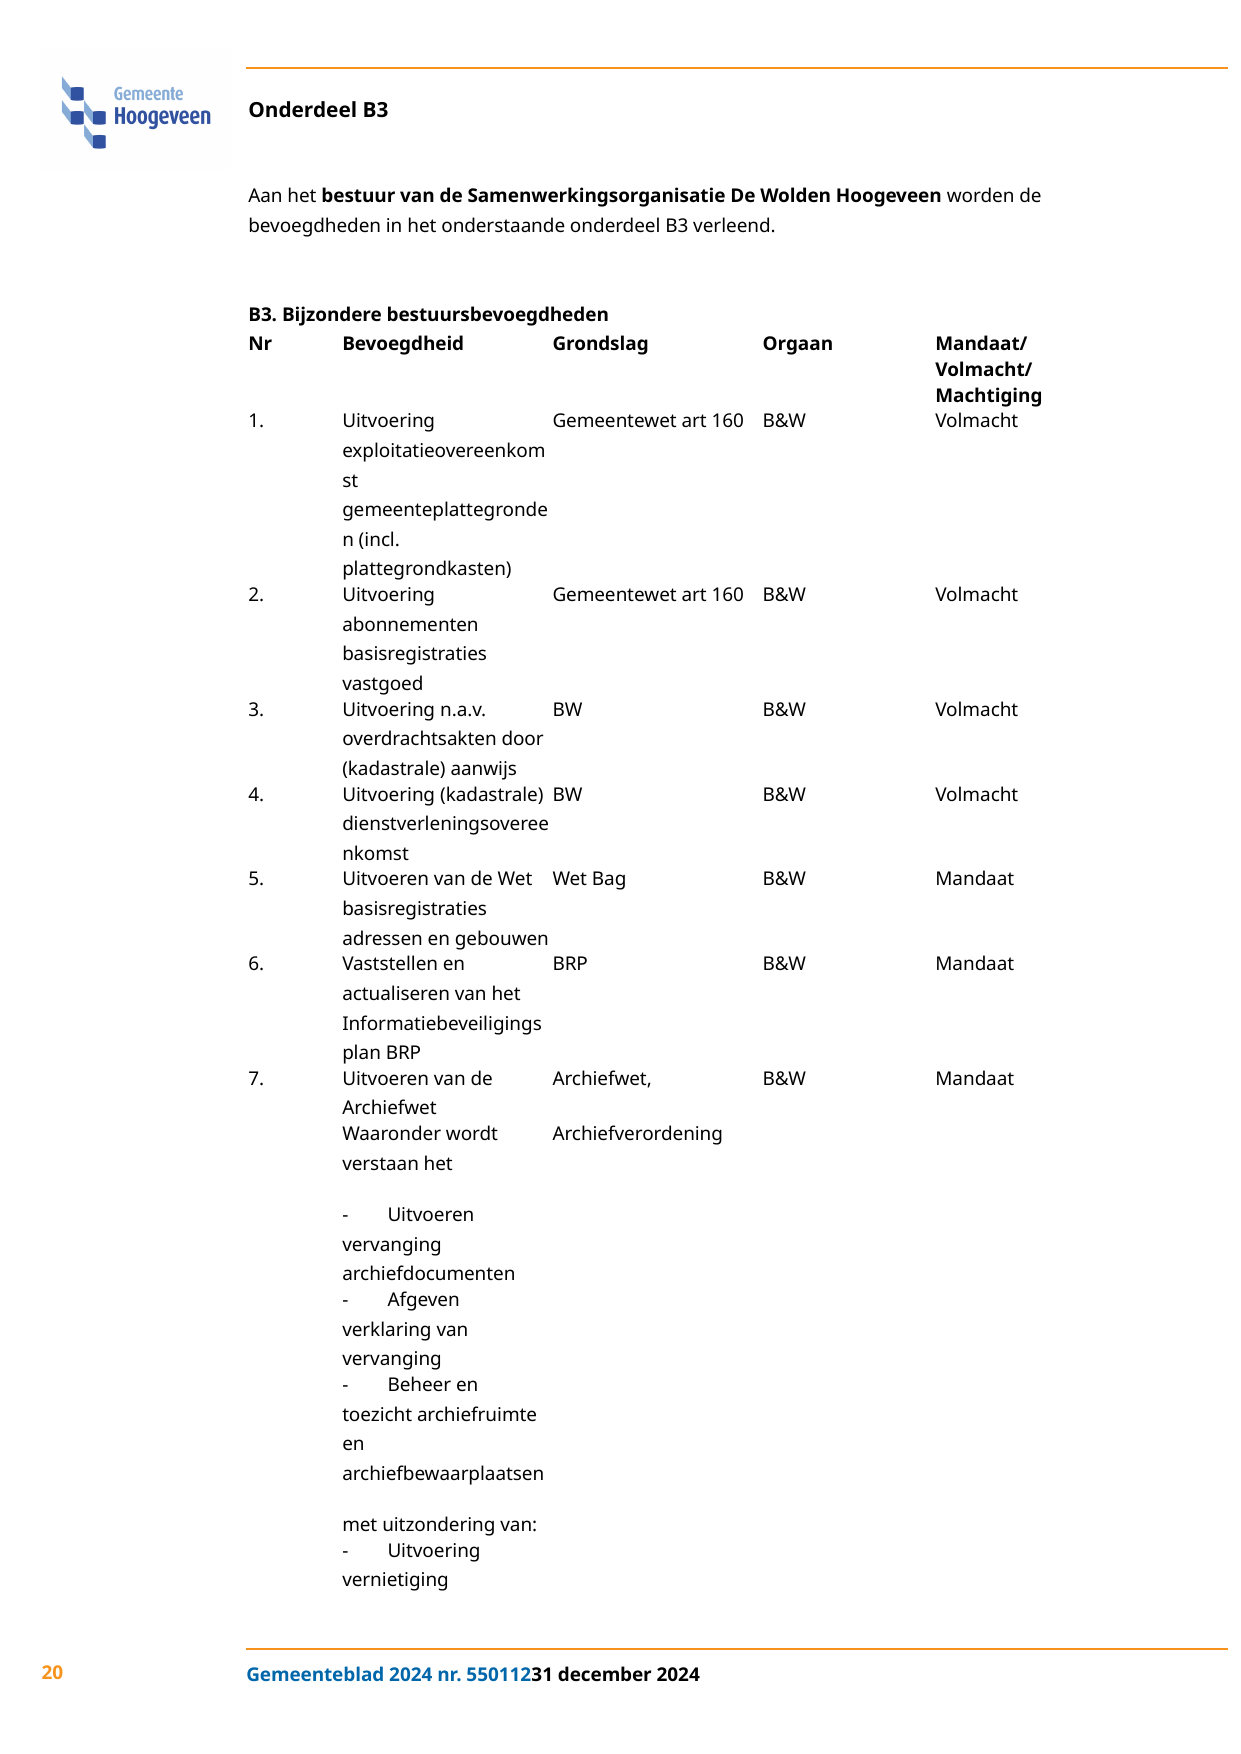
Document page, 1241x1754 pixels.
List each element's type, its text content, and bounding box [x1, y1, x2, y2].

text Aan het bestuur van de Samenwerkingsorganisatie De Wolden Hoogeveen worden de bevoegdheden in het onderstaande onderdeel B3 verleend. [248, 182, 1152, 238]
picture [41, 47, 231, 172]
text Onderdeel B3 [248, 95, 1152, 123]
table_header Nr [248, 331, 342, 356]
table_header Mandaat/ [935, 331, 1079, 356]
table_cell Uitvoeren van de Archiefwet [342, 1065, 552, 1120]
table_cell Gemeentewet art 160 [552, 581, 762, 696]
table_cell [935, 1537, 1079, 1592]
table_cell Uitvoeren van de Wet basisregistraties adressen en gebouwen [342, 866, 552, 951]
table_cell [342, 382, 552, 408]
table_cell [763, 1286, 935, 1371]
table_cell [935, 1371, 1079, 1486]
table_cell [552, 1537, 762, 1592]
table_cell [763, 1537, 935, 1592]
table_cell [552, 356, 762, 382]
table_cell [763, 1201, 935, 1286]
table_header Bevoegdheid [342, 331, 552, 356]
table_cell Archiefverordening [552, 1120, 762, 1176]
table_cell Volmacht [935, 408, 1079, 581]
table_header Orgaan [763, 331, 935, 356]
table_cell Volmacht [935, 781, 1079, 866]
table_cell [248, 1511, 342, 1537]
table_cell [763, 1120, 935, 1176]
table_cell BW [552, 781, 762, 866]
table_cell 7. [248, 1065, 342, 1120]
table_cell [935, 1511, 1079, 1537]
table_cell [935, 1486, 1079, 1511]
table_cell B&W [763, 781, 935, 866]
table_cell 3. [248, 696, 342, 781]
table_cell [248, 1486, 342, 1511]
table_cell [248, 1537, 342, 1592]
table_cell [342, 1176, 552, 1201]
table_cell [763, 382, 935, 408]
table_cell [763, 1486, 935, 1511]
table_cell Mandaat [935, 866, 1079, 951]
table_cell Volmacht/ [935, 356, 1079, 382]
table_cell BRP [552, 951, 762, 1065]
table_cell 4. [248, 781, 342, 866]
table_cell [552, 1371, 762, 1486]
table_cell [248, 356, 342, 382]
table_cell B&W [763, 866, 935, 951]
table_cell B&W [763, 408, 935, 581]
table_cell [552, 1511, 762, 1537]
table_cell - Afgeven verklaring van vervanging [342, 1286, 552, 1371]
table_cell [248, 1371, 342, 1486]
table_cell Vaststellen en actualiseren van het Informatiebeveiligingsplan BRP [342, 951, 552, 1065]
table_cell BW [552, 696, 762, 781]
table_cell B&W [763, 581, 935, 696]
table_cell 1. [248, 408, 342, 581]
table_cell Uitvoering abonnementen basisregistraties vastgoed [342, 581, 552, 696]
table_cell Wet Bag [552, 866, 762, 951]
table_cell - Uitvoeren vervanging archiefdocumenten [342, 1201, 552, 1286]
table_cell Uitvoering n.a.v. overdrachtsakten door (kadastrale) aanwijs [342, 696, 552, 781]
table_cell [763, 1176, 935, 1201]
table_cell Volmacht [935, 696, 1079, 781]
table_cell [248, 1201, 342, 1286]
table_cell B&W [763, 951, 935, 1065]
table_cell [552, 1486, 762, 1511]
table_cell B&W [763, 696, 935, 781]
table_cell met uitzondering van: [342, 1511, 552, 1537]
table_cell Gemeentewet art 160 [552, 408, 762, 581]
table_cell Uitvoering exploitatieovereenkomst gemeenteplattegronden (incl. plattegrondkasten) [342, 408, 552, 581]
table_cell [248, 1120, 342, 1176]
table_cell [552, 1201, 762, 1286]
table_cell [935, 1120, 1079, 1176]
text B3. Bijzondere bestuursbevoegdheden [248, 301, 1152, 327]
table_cell [248, 1286, 342, 1371]
table_cell [342, 1486, 552, 1511]
table_cell 5. [248, 866, 342, 951]
table_cell Uitvoering (kadastrale) dienstverleningsovereenkomst [342, 781, 552, 866]
table_cell Waaronder wordt verstaan het [342, 1120, 552, 1176]
table_cell 2. [248, 581, 342, 696]
table_cell - Uitvoering vernietiging [342, 1537, 552, 1592]
table_cell [935, 1286, 1079, 1371]
table_header Grondslag [552, 331, 762, 356]
table_cell [935, 1201, 1079, 1286]
table_cell Machtiging [935, 382, 1079, 408]
table_cell Mandaat [935, 951, 1079, 1065]
table_cell - Beheer en toezicht archiefruimte en archiefbewaarplaatsen [342, 1371, 552, 1486]
table_cell B&W [763, 1065, 935, 1120]
table_cell [248, 1176, 342, 1201]
table_cell [935, 1176, 1079, 1201]
table_cell [552, 1286, 762, 1371]
table_cell Mandaat [935, 1065, 1079, 1120]
table_cell [763, 1371, 935, 1486]
table_cell [552, 1176, 762, 1201]
table_cell [248, 382, 342, 408]
table_cell [763, 1511, 935, 1537]
table_cell Archiefwet, [552, 1065, 762, 1120]
table_cell [342, 356, 552, 382]
table_cell [763, 356, 935, 382]
table_cell Volmacht [935, 581, 1079, 696]
table_cell 6. [248, 951, 342, 1065]
table_cell [552, 382, 762, 408]
